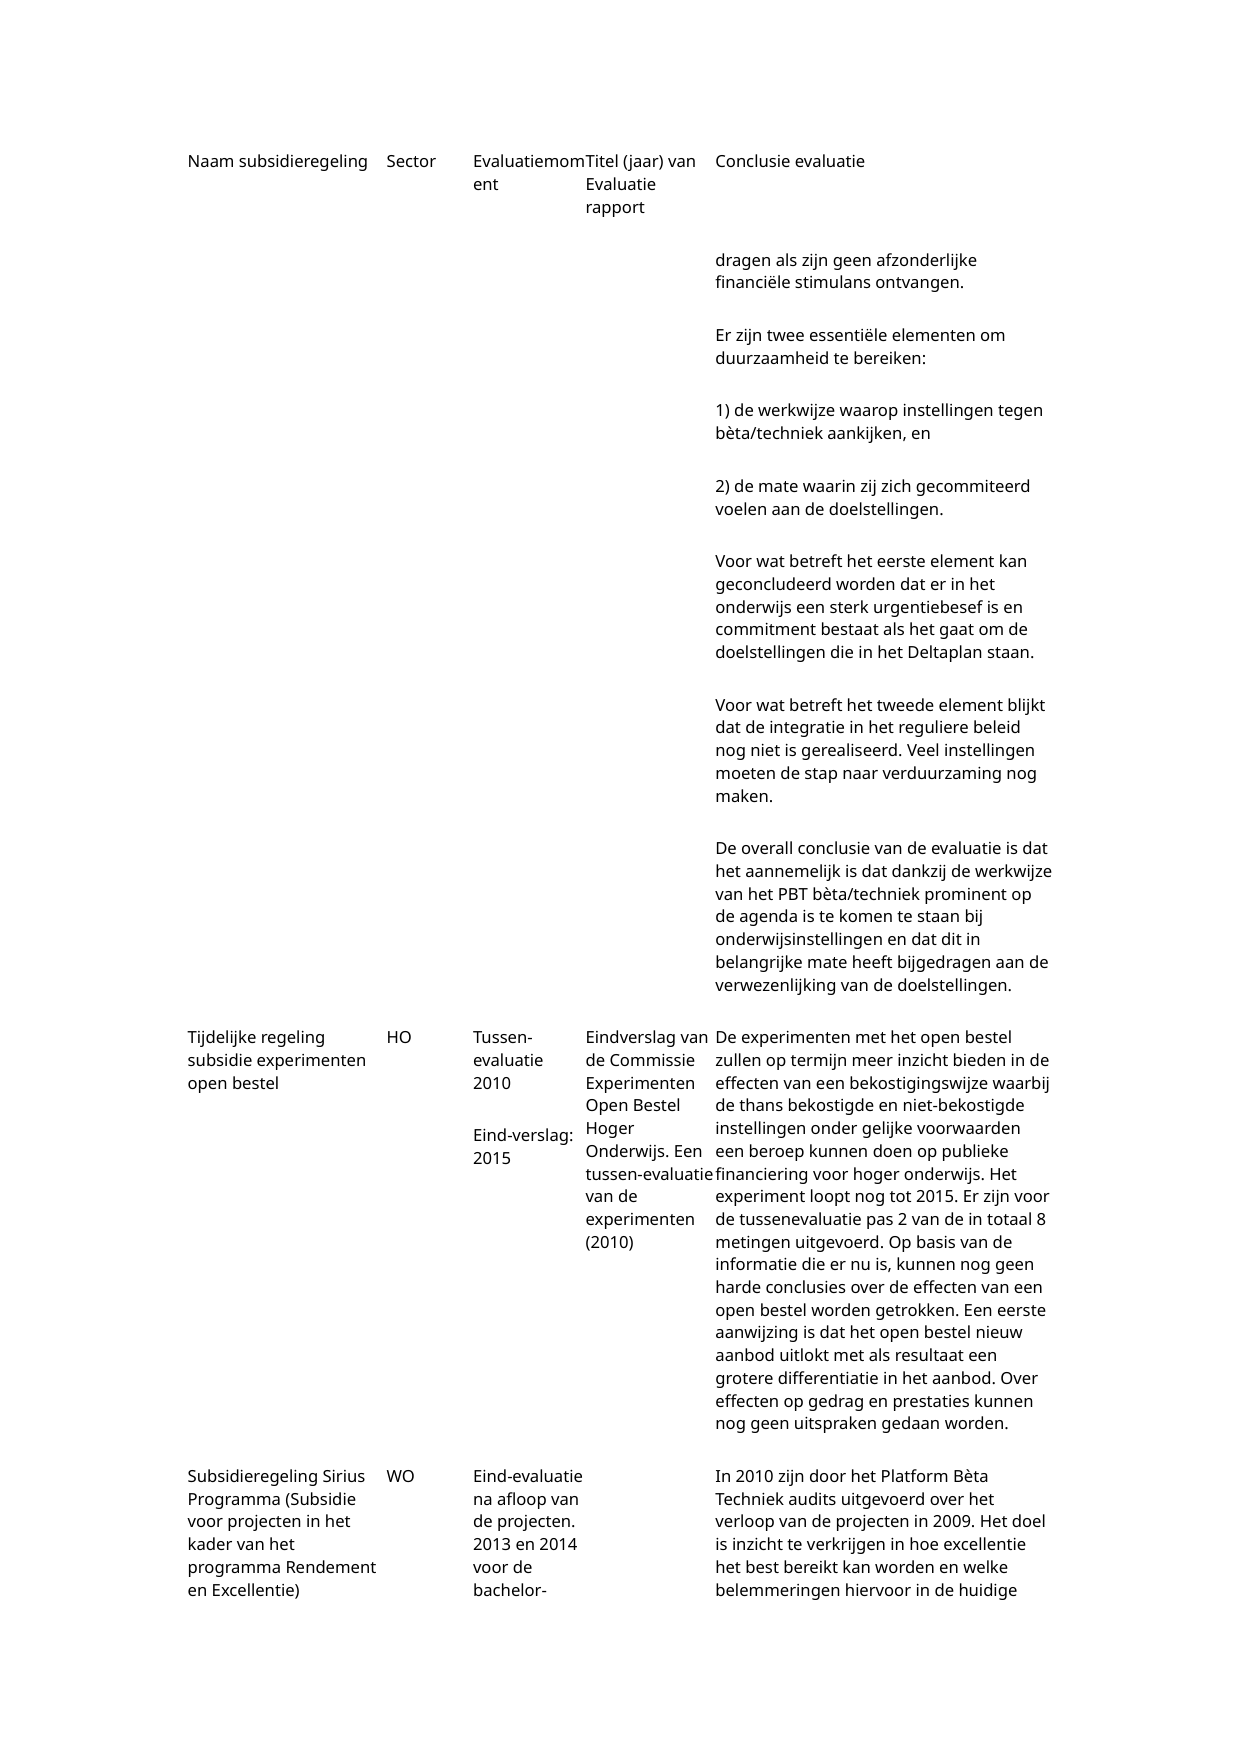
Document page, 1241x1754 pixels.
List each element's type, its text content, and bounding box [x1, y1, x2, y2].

table_header Sector [386, 150, 473, 248]
table_cell [188, 248, 386, 1026]
table_cell dragen als zijn geen afzonderlijke financiële stimulans ontvangen. Er zijn twee essentiële elementen om duurzaamheid te bereiken: 1) de werkwijze waarop instellingen tegen bèta/techniek aankijken, en 2) de mate waarin zij zich gecommiteerd voelen aan de doelstellingen. Voor wat betreft het eerste element kan geconcludeerd worden dat er in het onderwijs een sterk urgentiebesef is en commitment bestaat als het gaat om de doelstellingen die in het Deltaplan staan. Voor wat betreft het tweede element blijkt dat de integratie in het reguliere beleid nog niet is gerealiseerd. Veel instellingen moeten de stap naar verduurzaming nog maken. De overall conclusie van de evaluatie is dat het aannemelijk is dat dankzij de werkwijze van het PBT bèta/techniek prominent op de agenda is te komen te staan bij onderwijsinstellingen en dat dit in belangrijke mate heeft bijgedragen aan de verwezenlijking van de doelstellingen. [715, 248, 1053, 1026]
table_header Evaluatiemoment [473, 150, 585, 248]
table_cell Eindverslag van de Commissie Experimenten Open Bestel Hoger Onderwijs. Een tussen-evaluatie van de experimenten (2010) [585, 1026, 715, 1464]
table_cell HO [386, 1026, 473, 1464]
table_cell [386, 248, 473, 1026]
table_cell [585, 248, 715, 1026]
table_header Titel (jaar) van Evaluatie rapport [585, 150, 715, 248]
table_cell [473, 248, 585, 1026]
table_cell In 2010 zijn door het Platform Bèta Techniek audits uitgevoerd over het verloop van de projecten in 2009. Het doel is inzicht te verkrijgen in hoe excellentie het best bereikt kan worden en welke belemmeringen hiervoor in de huidige [715, 1465, 1053, 1601]
table_cell Eind-evaluatie na afloop van de projecten. 2013 en 2014 voor de bachelor- [473, 1465, 585, 1601]
table_cell Subsidieregeling Sirius Programma (Subsidie voor projecten in het kader van het programma Rendement en Excellentie) [188, 1465, 386, 1601]
table_header Naam subsidieregeling [188, 150, 386, 248]
table_cell De experimenten met het open bestel zullen op termijn meer inzicht bieden in de effecten van een bekostigingswijze waarbij de thans bekostigde en niet-bekostigde instellingen onder gelijke voorwaarden een beroep kunnen doen op publieke financiering voor hoger onderwijs. Het experiment loopt nog tot 2015. Er zijn voor de tussenevaluatie pas 2 van de in totaal 8 metingen uitgevoerd. Op basis van de informatie die er nu is, kunnen nog geen harde conclusies over de effecten van een open bestel worden getrokken. Een eerste aanwijzing is dat het open bestel nieuw aanbod uitlokt met als resultaat een grotere differentiatie in het aanbod. Over effecten op gedrag en prestaties kunnen nog geen uitspraken gedaan worden. [715, 1026, 1053, 1464]
table_cell WO [386, 1465, 473, 1601]
table_cell [585, 1465, 715, 1601]
table_cell Tijdelijke regeling subsidie experimenten open bestel [188, 1026, 386, 1464]
table_header Conclusie evaluatie [715, 150, 1053, 248]
table_cell Tussen-evaluatie 2010 Eind-verslag: 2015 [473, 1026, 585, 1464]
